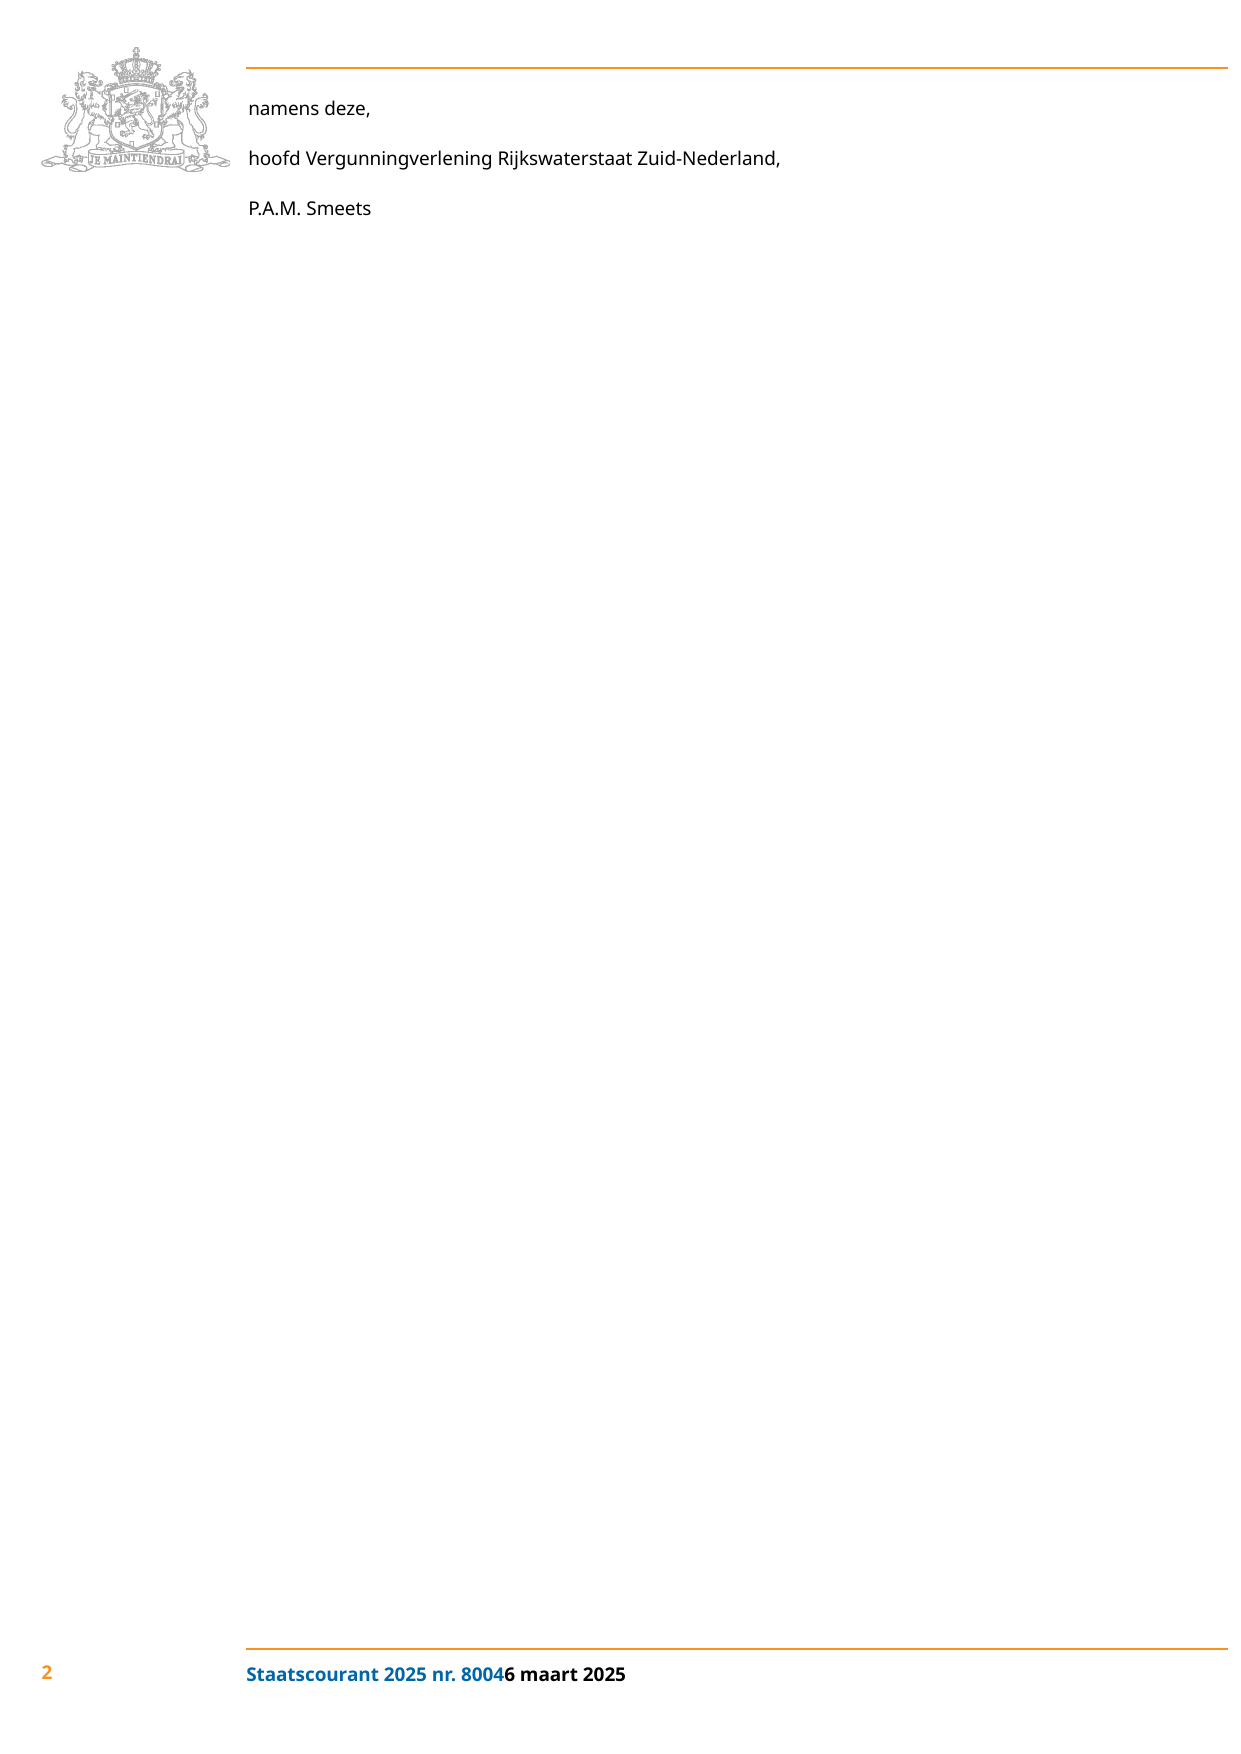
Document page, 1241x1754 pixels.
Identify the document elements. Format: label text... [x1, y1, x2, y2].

text namens deze, [248, 95, 1152, 121]
text hoofd Vergunningverlening Rijkswaterstaat Zuid-Nederland, [248, 145, 1152, 171]
text P.A.M. Smeets [248, 196, 1152, 221]
picture [41, 47, 231, 172]
